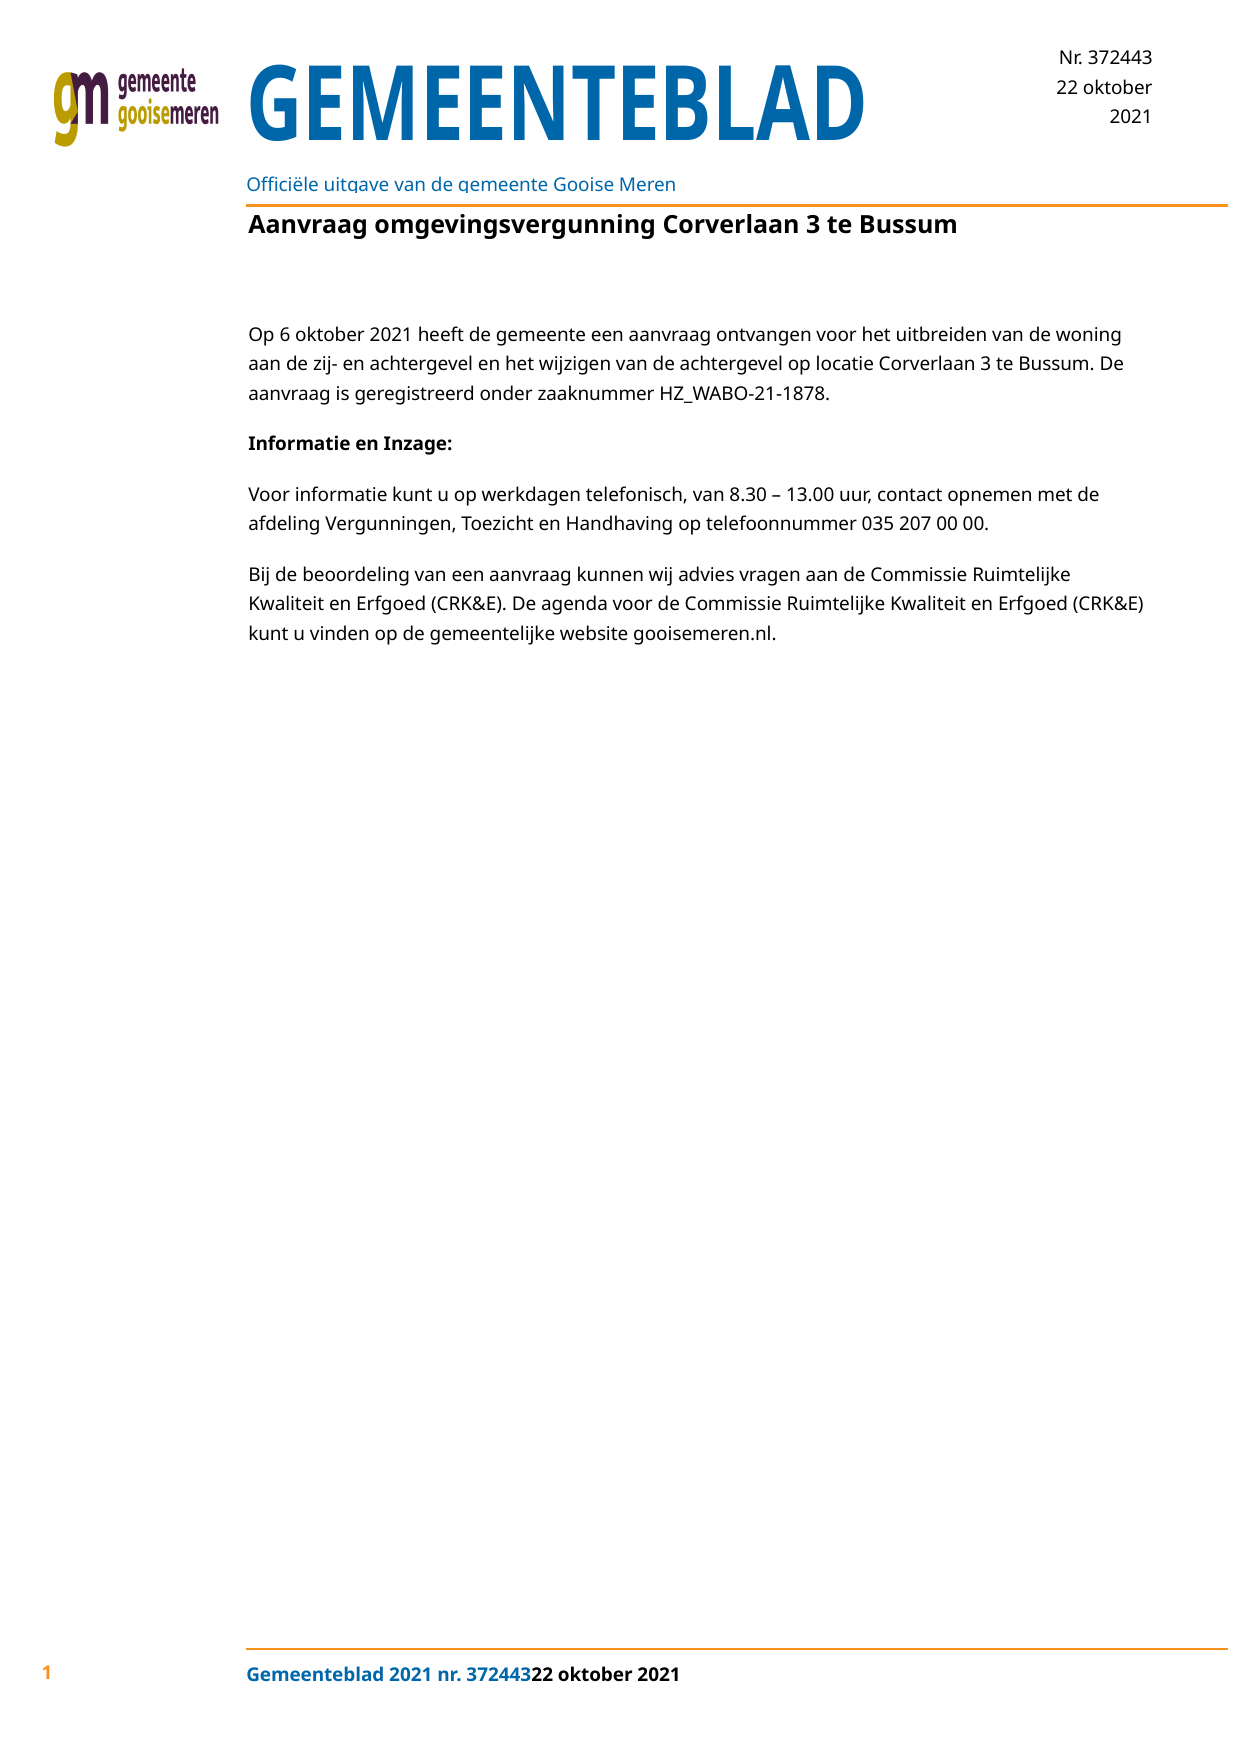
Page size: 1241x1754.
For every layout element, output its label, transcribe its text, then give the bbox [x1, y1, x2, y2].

picture [41, 47, 231, 172]
text Bij de beoordeling van een aanvraag kunnen wij advies vragen aan de Commissie Ruimtelijke Kwaliteit en Erfgoed (CRK&E). De agenda voor de Commissie Ruimtelijke Kwaliteit en Erfgoed (CRK&E) kunt u vinden op de gemeentelijke website gooisemeren.nl. [248, 561, 1152, 646]
text Informatie en Inzage: [248, 430, 1152, 456]
text Aanvraag omgevingsvergunning Corverlaan 3 te Bussum [248, 207, 1152, 241]
text Voor informatie kunt u op werkdagen telefonisch, van 8.30 – 13.00 uur, contact opnemen met de afdeling Vergunningen, Toezicht en Handhaving op telefoonnummer 035 207 00 00. [248, 481, 1152, 536]
text Op 6 oktober 2021 heeft de gemeente een aanvraag ontvangen voor het uitbreiden van de woning aan de zij- en achtergevel en het wijzigen van de achtergevel op locatie Corverlaan 3 te Bussum. De aanvraag is geregistreerd onder zaaknummer HZ_WABO-21-1878. [248, 321, 1152, 406]
